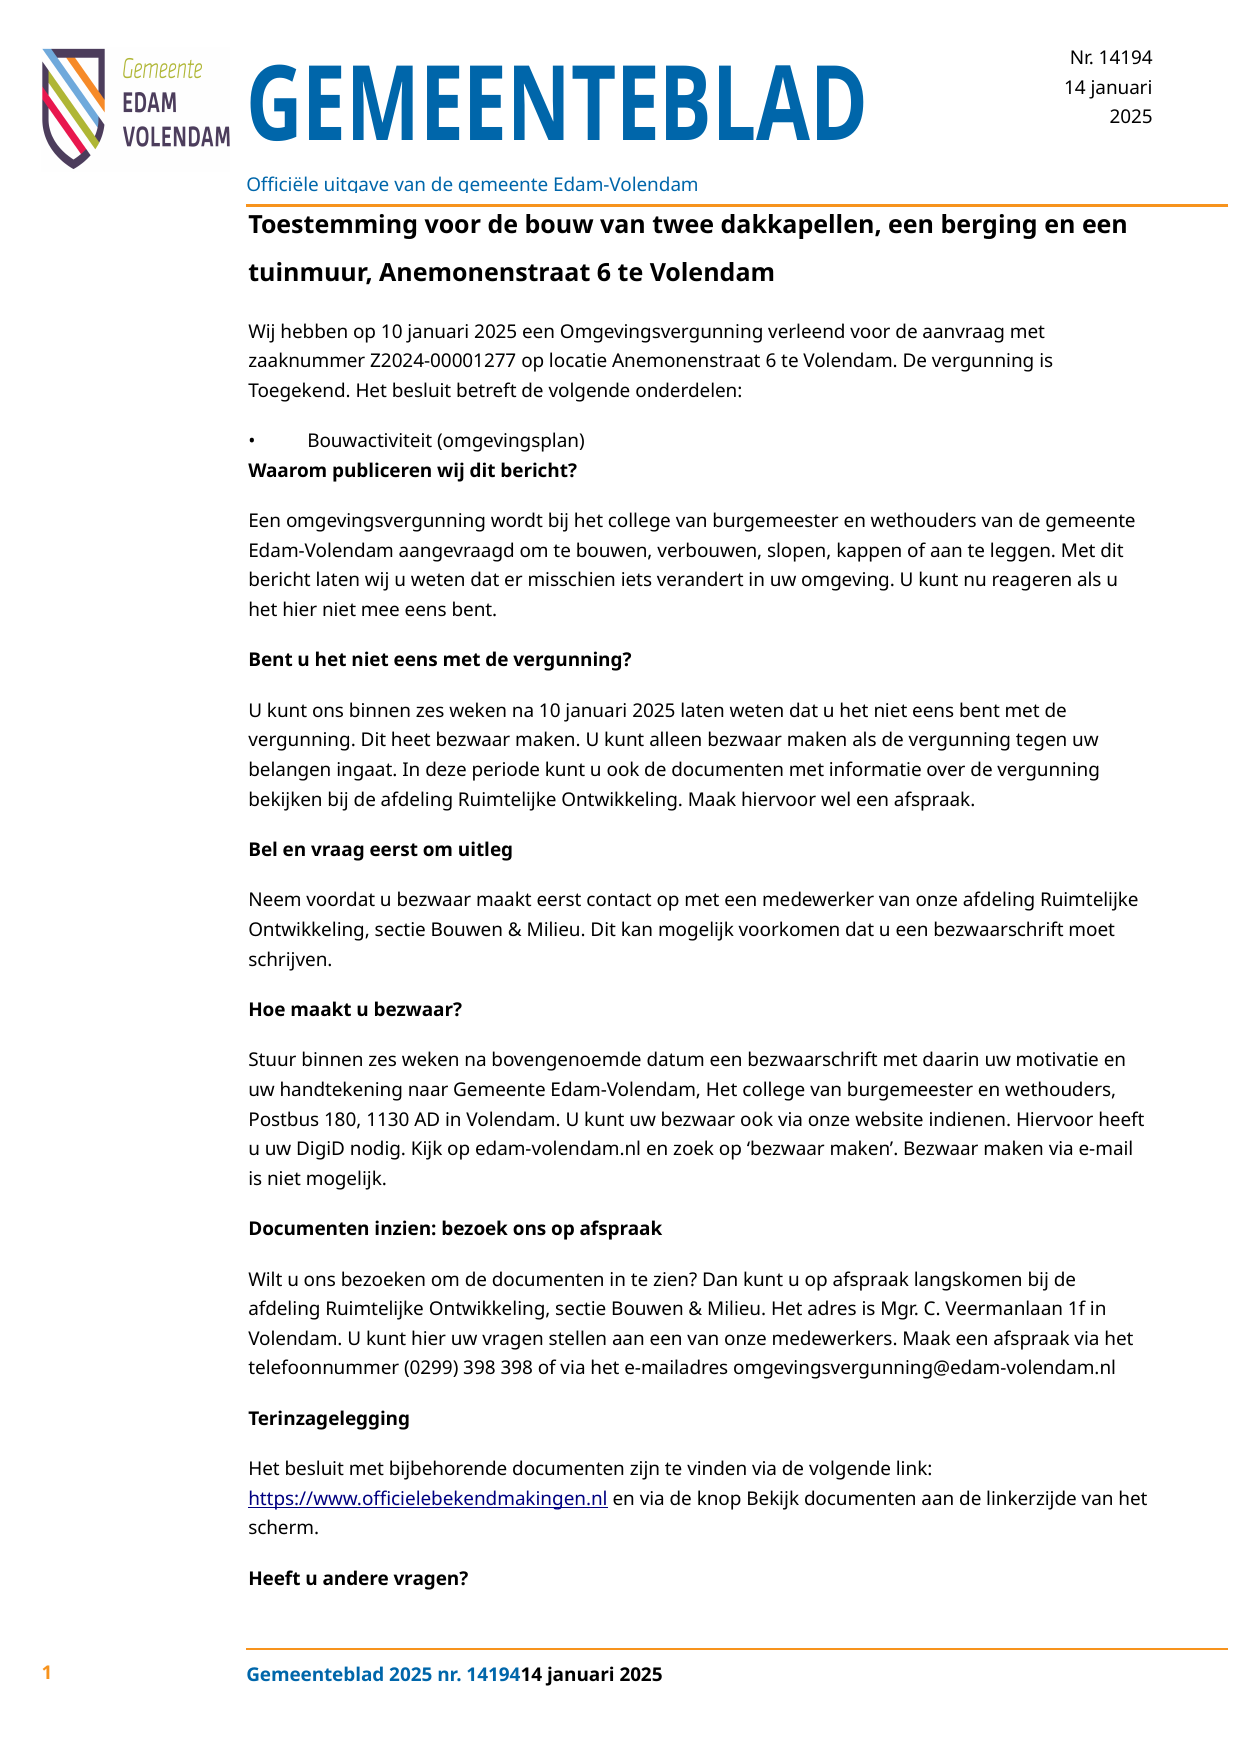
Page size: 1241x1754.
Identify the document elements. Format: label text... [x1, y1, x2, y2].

picture [41, 47, 231, 172]
text Terinzagelegging [248, 1405, 1152, 1431]
text Het besluit met bijbehorende documenten zijn te vinden via de volgende link: https://www.officielebekendmakingen.nl en via de knop Bekijk documenten aan de linkerzijde van het scherm. [248, 1455, 1152, 1540]
text Documenten inzien: bezoek ons op afspraak [248, 1215, 1152, 1241]
text Toestemming voor de bouw van twee dakkapellen, een berging en een tuinmuur, Anemonenstraat 6 te Volendam [248, 207, 1152, 288]
text Een omgevingsvergunning wordt bij het college van burgemeester en wethouders van de gemeente Edam-Volendam aangevraagd om te bouwen, verbouwen, slopen, kappen of aan te leggen. Met dit bericht laten wij u weten dat er misschien iets verandert in uw omgeving. U kunt nu reageren als u het hier niet mee eens bent. [248, 507, 1152, 622]
text U kunt ons binnen zes weken na 10 januari 2025 laten weten dat u het niet eens bent met de vergunning. Dit heet bezwaar maken. U kunt alleen bezwaar maken als de vergunning tegen uw belangen ingaat. In deze periode kunt u ook de documenten met informatie over de vergunning bekijken bij de afdeling Ruimtelijke Ontwikkeling. Maak hiervoor wel een afspraak. [248, 697, 1152, 812]
text Wij hebben op 10 januari 2025 een Omgevingsvergunning verleend voor de aanvraag met zaaknummer Z2024-00001277 op locatie Anemonenstraat 6 te Volendam. De vergunning is Toegekend. Het besluit betreft de volgende onderdelen: [248, 318, 1152, 403]
text Hoe maakt u bezwaar? [248, 996, 1152, 1022]
text Waarom publiceren wij dit bericht? [248, 457, 1152, 483]
list Bouwactiviteit (omgevingsplan) [248, 427, 1152, 453]
text Stuur binnen zes weken na bovengenoemde datum een bezwaarschrift met daarin uw motivatie en uw handtekening naar Gemeente Edam-Volendam, Het college van burgemeester en wethouders, Postbus 180, 1130 AD in Volendam. U kunt uw bezwaar ook via onze website indienen. Hiervoor heeft u uw DigiD nodig. Kijk op edam-volendam.nl en zoek op ‘bezwaar maken’. Bezwaar maken via e-mail is niet mogelijk. [248, 1047, 1152, 1191]
text Bent u het niet eens met de vergunning? [248, 647, 1152, 672]
text Bel en vraag eerst om uitleg [248, 836, 1152, 862]
text Heeft u andere vragen? [248, 1565, 1152, 1591]
text Neem voordat u bezwaar maakt eerst contact op met een medewerker van onze afdeling Ruimtelijke Ontwikkeling, sectie Bouwen & Milieu. Dit kan mogelijk voorkomen dat u een bezwaarschrift moet schrijven. [248, 887, 1152, 972]
text Wilt u ons bezoeken om de documenten in te zien? Dan kunt u op afspraak langskomen bij de afdeling Ruimtelijke Ontwikkeling, sectie Bouwen & Milieu. Het adres is Mgr. C. Veermanlaan 1f in Volendam. U kunt hier uw vragen stellen aan een van onze medewerkers. Maak een afspraak via het telefoonnummer (0299) 398 398 of via het e-mailadres omgevingsvergunning@edam-volendam.nl [248, 1266, 1152, 1380]
